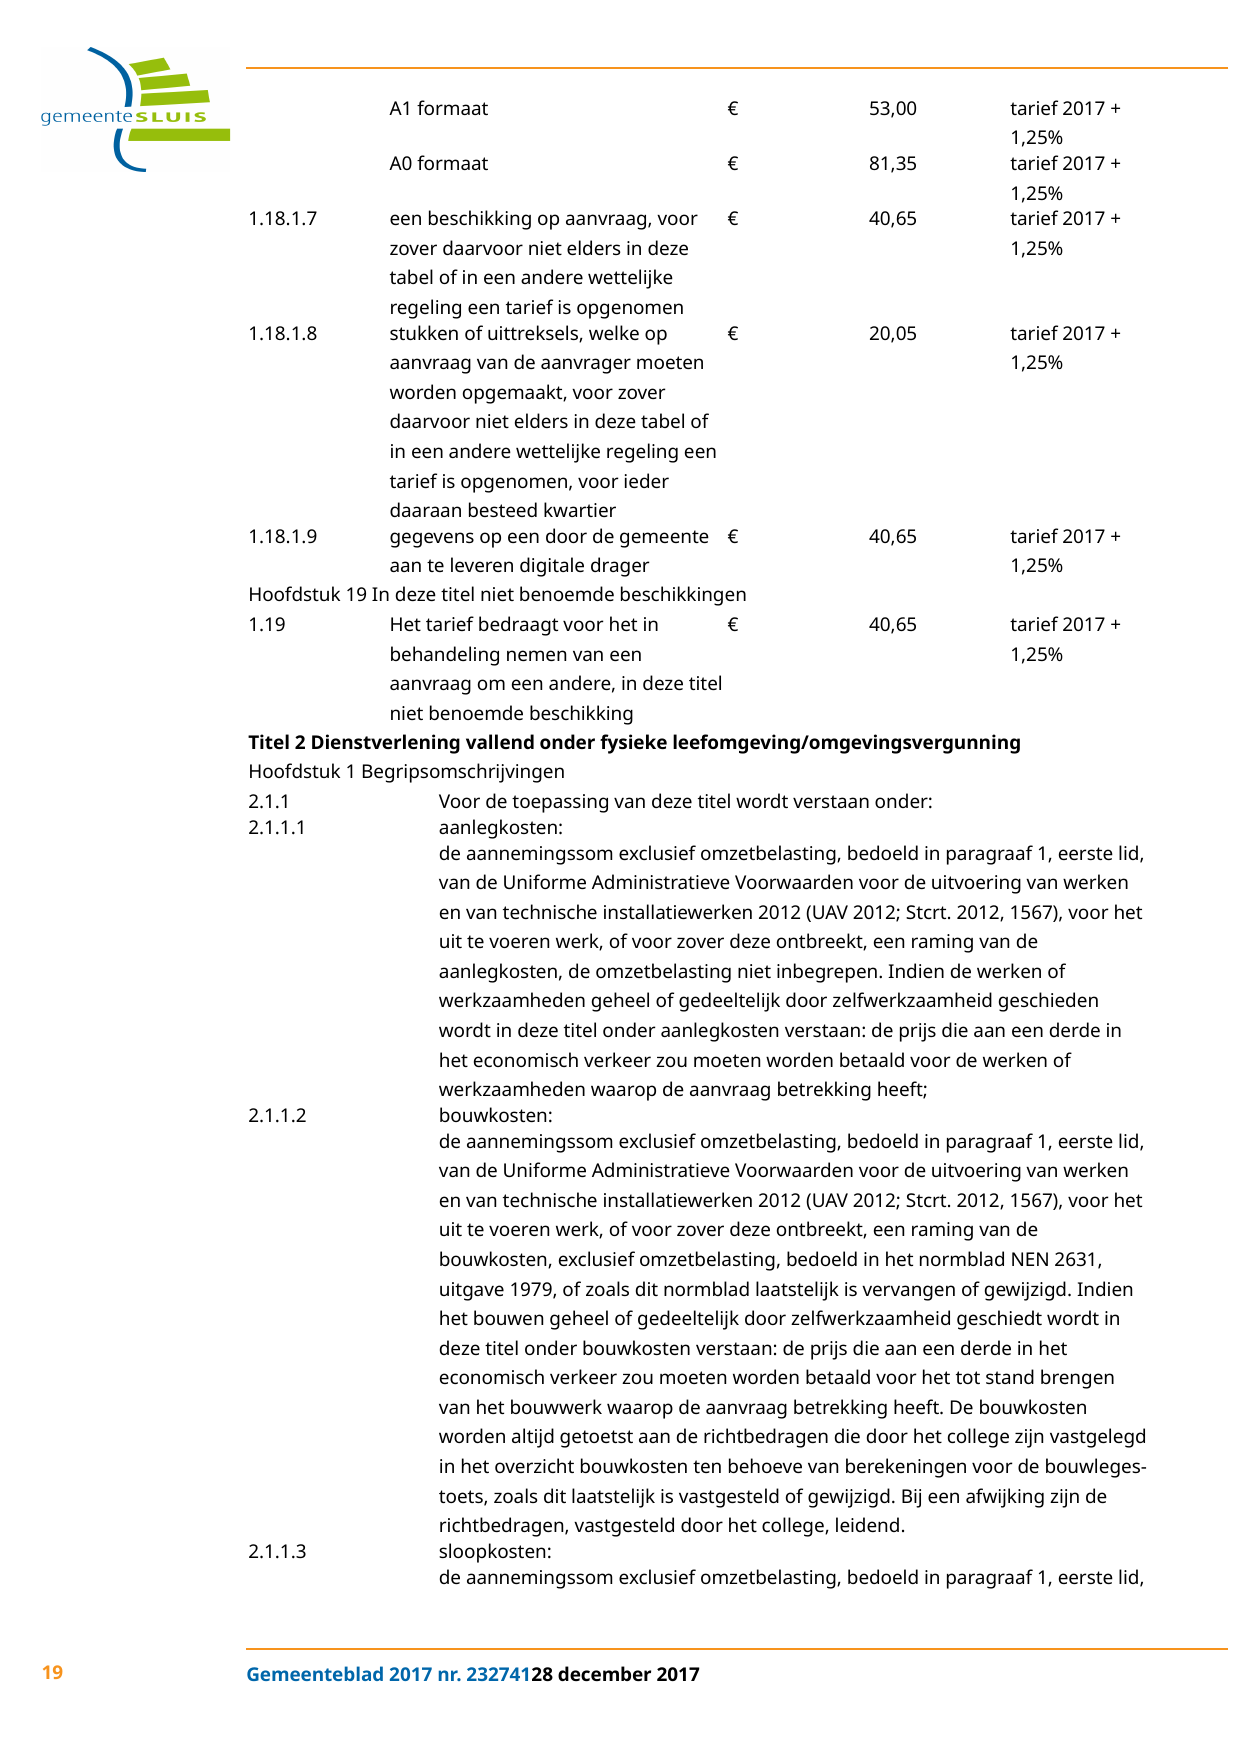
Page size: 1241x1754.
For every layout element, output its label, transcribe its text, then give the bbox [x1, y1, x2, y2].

table_cell sloopkosten: [439, 1538, 1152, 1564]
text Hoofdstuk 19 In deze titel niet benoemde beschikkingen [248, 582, 1152, 607]
table_cell 20,05 [869, 320, 1010, 523]
table_header tarief 2017 + 1,25% [1010, 611, 1152, 726]
table_cell € [728, 523, 869, 578]
table_header € [728, 611, 869, 726]
table_header Voor de toepassing van deze titel wordt verstaan onder: [439, 788, 1152, 814]
table_cell 53,00 [869, 95, 1010, 150]
table_cell gegevens op een door de gemeente aan te leveren digitale drager [389, 523, 727, 578]
table_cell € [728, 320, 869, 523]
table_cell tarief 2017 + 1,25% [1010, 320, 1152, 523]
table_cell 40,65 [869, 523, 1010, 578]
table_cell A0 formaat [389, 150, 727, 205]
table_cell [248, 1128, 439, 1538]
table_cell 40,65 [869, 205, 1010, 320]
table_cell 2.1.1.2 [248, 1102, 439, 1128]
table_cell de aannemingssom exclusief omzetbelasting, bedoeld in paragraaf 1, eerste lid, van de Uniforme Administratieve Voorwaarden voor de uitvoering van werken en van technische installatiewerken 2012 (UAV 2012; Stcrt. 2012, 1567), voor het uit te voeren werk, of voor zover deze ontbreekt, een raming van de bouwkosten, exclusief omzetbelasting, bedoeld in het normblad NEN 2631, uitgave 1979, of zoals dit normblad laatstelijk is vervangen of gewijzigd. Indien het bouwen geheel of gedeeltelijk door zelfwerkzaamheid geschiedt wordt in deze titel onder bouwkosten verstaan: de prijs die aan een derde in het economisch verkeer zou moeten worden betaald voor het tot stand brengen van het bouwwerk waarop de aanvraag betrekking heeft. De bouwkosten worden altijd getoetst aan de richtbedragen die door het college zijn vastgelegd in het overzicht bouwkosten ten behoeve van berekeningen voor de bouwleges-toets, zoals dit laatstelijk is vastgesteld of gewijzigd. Bij een afwijking zijn de richtbedragen, vastgesteld door het college, leidend. [439, 1128, 1152, 1538]
table_header 1.19 [248, 611, 389, 726]
table_cell 1.18.1.7 [248, 205, 389, 320]
table_cell € [728, 150, 869, 205]
table_cell 1.18.1.8 [248, 320, 389, 523]
table_cell aanlegkosten: [439, 814, 1152, 840]
table_cell € [728, 95, 869, 150]
table_cell 2.1.1.3 [248, 1538, 439, 1564]
table_cell stukken of uittreksels, welke op aanvraag van de aanvrager moeten worden opgemaakt, voor zover daarvoor niet elders in deze tabel of in een andere wettelijke regeling een tarief is opgenomen, voor ieder daaraan besteed kwartier [389, 320, 727, 523]
table_cell A1 formaat [389, 95, 727, 150]
table_cell de aannemingssom exclusief omzetbelasting, bedoeld in paragraaf 1, eerste lid, [439, 1564, 1152, 1590]
table_cell 81,35 [869, 150, 1010, 205]
table_cell [248, 840, 439, 1102]
picture [41, 47, 231, 172]
table_cell 2.1.1.1 [248, 814, 439, 840]
table_cell 1.18.1.9 [248, 523, 389, 578]
table_cell [248, 95, 389, 150]
table_header Het tarief bedraagt voor het in behandeling nemen van een aanvraag om een andere, in deze titel niet benoemde beschikking [389, 611, 727, 726]
table_cell bouwkosten: [439, 1102, 1152, 1128]
table_cell de aannemingssom exclusief omzetbelasting, bedoeld in paragraaf 1, eerste lid, van de Uniforme Administratieve Voorwaarden voor de uitvoering van werken en van technische installatiewerken 2012 (UAV 2012; Stcrt. 2012, 1567), voor het uit te voeren werk, of voor zover deze ontbreekt, een raming van de aanlegkosten, de omzetbelasting niet inbegrepen. Indien de werken of werkzaamheden geheel of gedeeltelijk door zelfwerkzaamheid geschieden wordt in deze titel onder aanlegkosten verstaan: de prijs die aan een derde in het economisch verkeer zou moeten worden betaald voor de werken of werkzaamheden waarop de aanvraag betrekking heeft; [439, 840, 1152, 1102]
text Titel 2 Dienstverlening vallend onder fysieke leefomgeving/omgevingsvergunning [248, 729, 1152, 755]
table_cell tarief 2017 + 1,25% [1010, 95, 1152, 150]
table_header 2.1.1 [248, 788, 439, 814]
table_cell [248, 150, 389, 205]
table_cell tarief 2017 + 1,25% [1010, 523, 1152, 578]
text Hoofdstuk 1 Begripsomschrijvingen [248, 759, 1152, 784]
table_cell [248, 1564, 439, 1590]
table_header 40,65 [869, 611, 1010, 726]
table_cell tarief 2017 + 1,25% [1010, 205, 1152, 320]
table_cell een beschikking op aanvraag, voor zover daarvoor niet elders in deze tabel of in een andere wettelijke regeling een tarief is opgenomen [389, 205, 727, 320]
table_cell € [728, 205, 869, 320]
table_cell tarief 2017 + 1,25% [1010, 150, 1152, 205]
